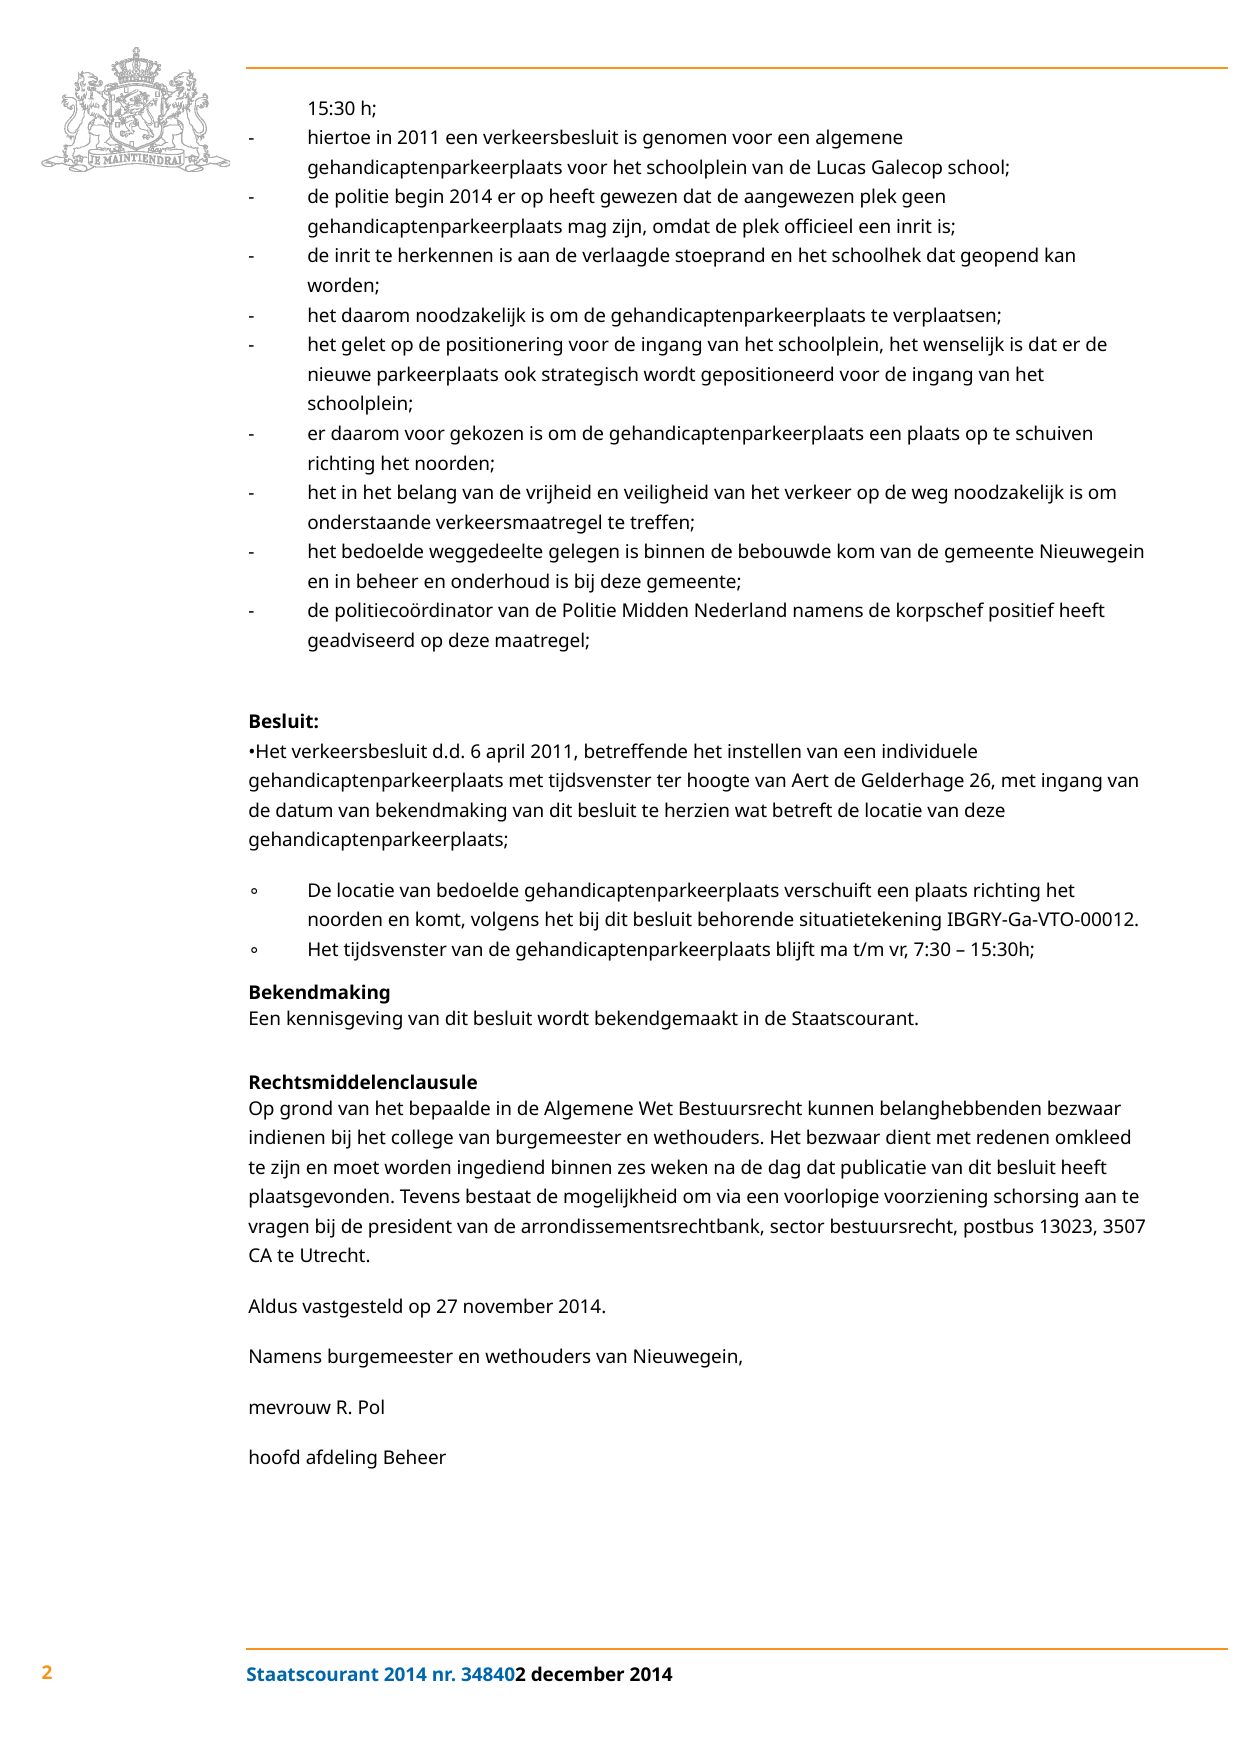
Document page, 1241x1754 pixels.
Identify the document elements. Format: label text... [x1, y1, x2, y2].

list 15:30 h; [248, 95, 1152, 121]
list Het tijdsvenster van de gehandicaptenparkeerplaats blijft ma t/m vr, 7:30 – 15:30h; [248, 936, 1152, 962]
list het bedoelde weggedeelte gelegen is binnen de bebouwde kom van de gemeente Nieuwegein en in beheer en onderhoud is bij deze gemeente; [248, 538, 1152, 594]
list er daarom voor gekozen is om de gehandicaptenparkeerplaats een plaats op te schuiven richting het noorden; [248, 420, 1152, 476]
picture [41, 47, 231, 172]
text Bekendmaking [248, 979, 1152, 1005]
text Rechtsmiddelenclausule [248, 1069, 1152, 1095]
list de politiecoördinator van de Politie Midden Nederland namens de korpschef positief heeft geadviseerd op deze maatregel; [248, 598, 1152, 653]
text Aldus vastgesteld op 27 november 2014. [248, 1293, 1152, 1319]
list het daarom noodzakelijk is om de gehandicaptenparkeerplaats te verplaatsen; [248, 302, 1152, 328]
list de inrit te herkennen is aan de verlaagde stoeprand en het schoolhek dat geopend kan worden; [248, 243, 1152, 298]
list de politie begin 2014 er op heeft gewezen dat de aangewezen plek geen gehandicaptenparkeerplaats mag zijn, omdat de plek officieel een inrit is; [248, 183, 1152, 239]
text Op grond van het bepaalde in de Algemene Wet Bestuursrecht kunnen belanghebbenden bezwaar indienen bij het college van burgemeester en wethouders. Het bezwaar dient met redenen omkleed te zijn en moet worden ingediend binnen zes weken na de dag dat publicatie van dit besluit heeft plaatsgevonden. Tevens bestaat de mogelijkheid om via een voorlopige voorziening schorsing aan te vragen bij de president van de arrondissementsrechtbank, sector bestuursrecht, postbus 13023, 3507 CA te Utrecht. [248, 1095, 1152, 1268]
list De locatie van bedoelde gehandicaptenparkeerplaats verschuift een plaats richting het noorden en komt, volgens het bij dit besluit behorende situatietekening IBGRY-Ga-VTO-00012. [248, 877, 1152, 932]
list hiertoe in 2011 een verkeersbesluit is genomen voor een algemene gehandicaptenparkeerplaats voor het schoolplein van de Lucas Galecop school; [248, 124, 1152, 180]
text hoofd afdeling Beheer [248, 1444, 1152, 1470]
text Besluit: [248, 708, 1152, 734]
text •Het verkeersbesluit d.d. 6 april 2011, betreffende het instellen van een individuele gehandicaptenparkeerplaats met tijdsvenster ter hoogte van Aert de Gelderhage 26, met ingang van de datum van bekendmaking van dit besluit te herzien wat betreft de locatie van deze gehandicaptenparkeerplaats; [248, 738, 1152, 852]
text mevrouw R. Pol [248, 1394, 1152, 1420]
list het in het belang van de vrijheid en veiligheid van het verkeer op de weg noodzakelijk is om onderstaande verkeersmaatregel te treffen; [248, 479, 1152, 535]
text Een kennisgeving van dit besluit wordt bekendgemaakt in de Staatscourant. [248, 1005, 1152, 1031]
text Namens burgemeester en wethouders van Nieuwegein, [248, 1343, 1152, 1369]
list het gelet op de positionering voor de ingang van het schoolplein, het wenselijk is dat er de nieuwe parkeerplaats ook strategisch wordt gepositioneerd voor de ingang van het schoolplein; [248, 331, 1152, 416]
